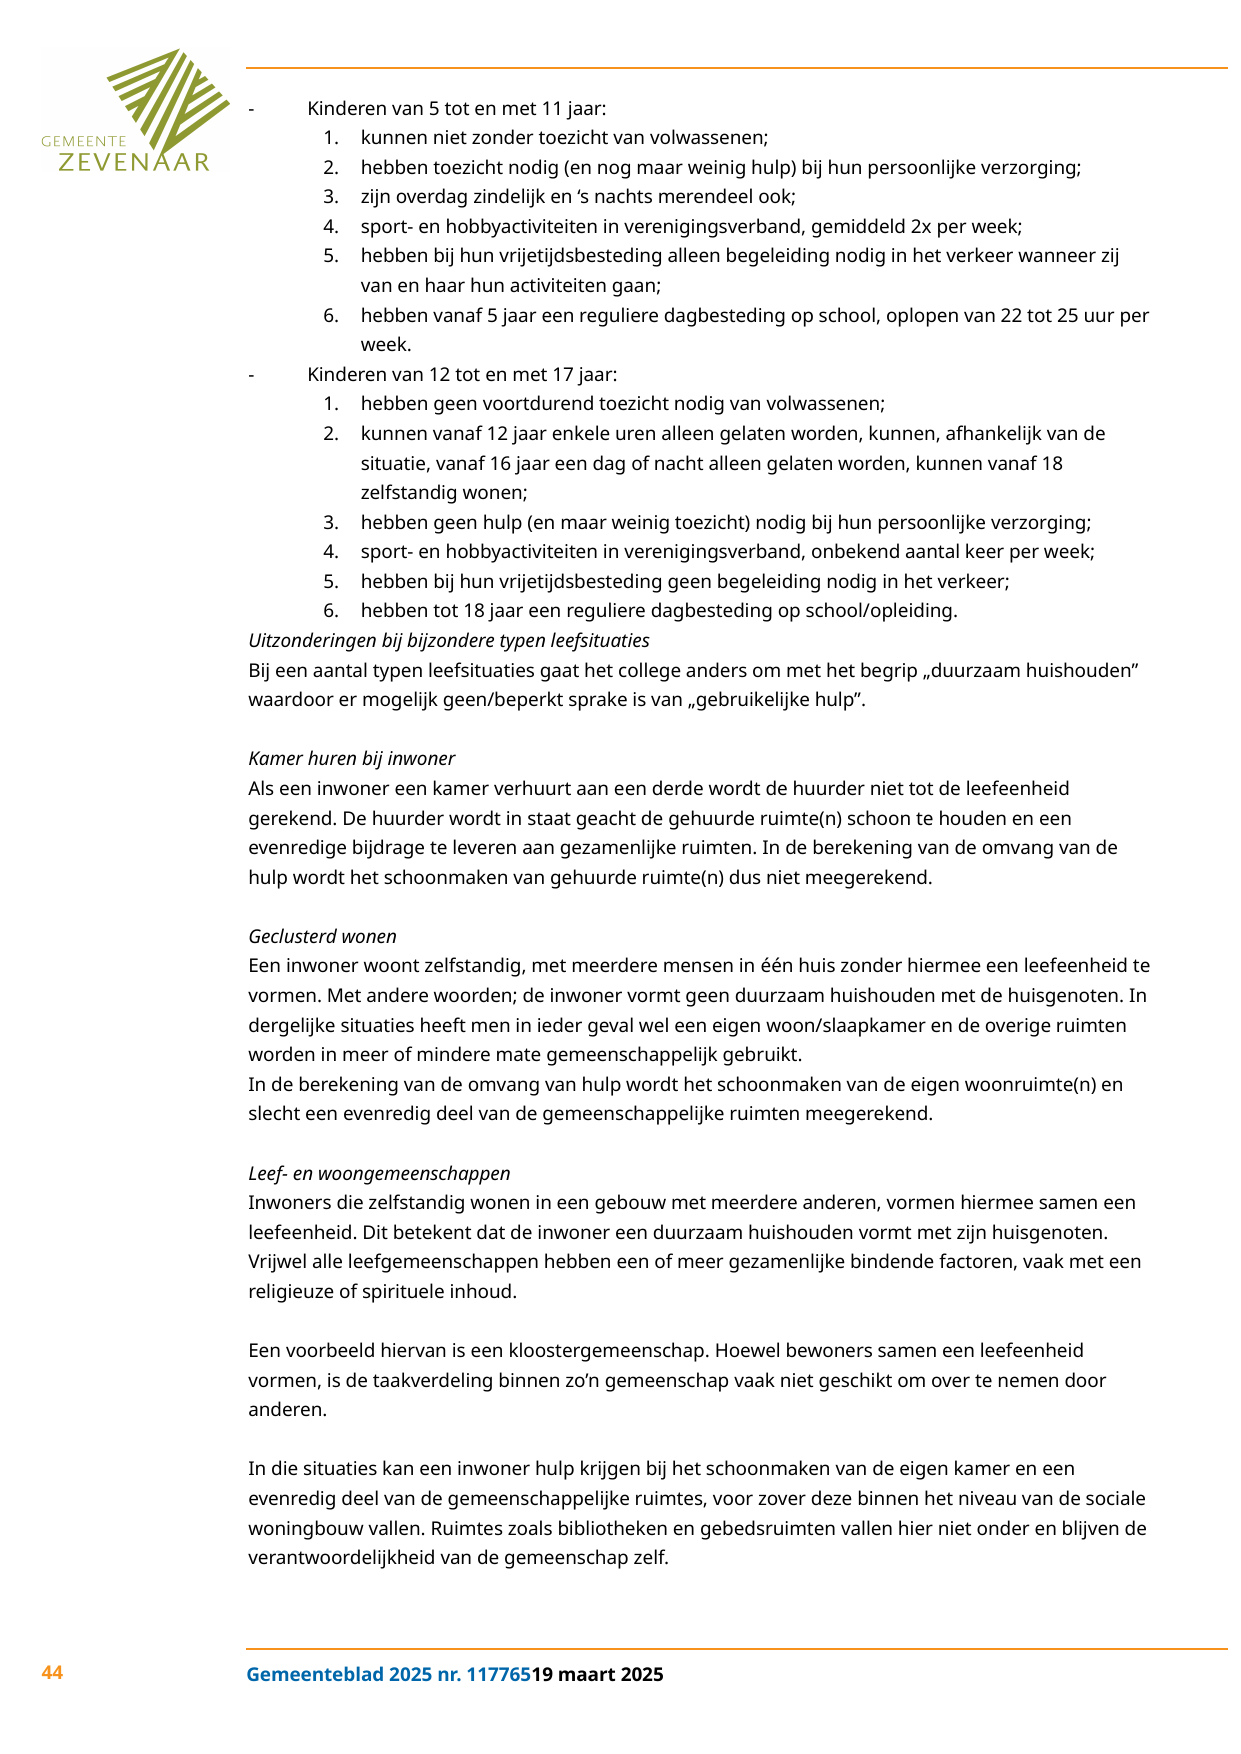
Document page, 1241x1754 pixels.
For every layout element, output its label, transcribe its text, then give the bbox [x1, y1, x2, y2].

list hebben tot 18 jaar een reguliere dagbesteding op school/opleiding. [323, 598, 1152, 623]
text Uitzonderingen bij bijzondere typen leefsituaties [248, 627, 1152, 653]
text Een voorbeeld hiervan is een kloostergemeenschap. Hoewel bewoners samen een leefeenheid vormen, is de taakverdeling binnen zo’n gemeenschap vaak niet geschikt om over te nemen door anderen. [248, 1337, 1152, 1422]
list hebben toezicht nodig (en nog maar weinig hulp) bij hun persoonlijke verzorging; [323, 154, 1152, 180]
list sport- en hobbyactiviteiten in verenigingsverband, onbekend aantal keer per week; [323, 538, 1152, 564]
list hebben geen hulp (en maar weinig toezicht) nodig bij hun persoonlijke verzorging; [323, 509, 1152, 535]
list hebben vanaf 5 jaar een reguliere dagbesteding op school, oplopen van 22 tot 25 uur per week. [323, 302, 1152, 357]
list kunnen vanaf 12 jaar enkele uren alleen gelaten worden, kunnen, afhankelijk van de situatie, vanaf 16 jaar een dag of nacht alleen gelaten worden, kunnen vanaf 18 zelfstandig wonen; [323, 420, 1152, 505]
list sport- en hobbyactiviteiten in verenigingsverband, gemiddeld 2x per week; [323, 213, 1152, 239]
text In de berekening van de omvang van hulp wordt het schoonmaken van de eigen woonruimte(n) en slecht een evenredig deel van de gemeenschappelijke ruimten meegerekend. [248, 1071, 1152, 1126]
list zijn overdag zindelijk en ‘s nachts merendeel ook; [323, 183, 1152, 209]
list kunnen niet zonder toezicht van volwassenen; [323, 124, 1152, 150]
list hebben geen voortdurend toezicht nodig van volwassenen; [323, 391, 1152, 416]
text In die situaties kan een inwoner hulp krijgen bij het schoonmaken van de eigen kamer en een evenredig deel van de gemeenschappelijke ruimtes, voor zover deze binnen het niveau van de sociale woningbouw vallen. Ruimtes zoals bibliotheken en gebedsruimten vallen hier niet onder en blijven de verantwoordelijkheid van de gemeenschap zelf. [248, 1456, 1152, 1570]
list hebben bij hun vrijetijdsbesteding geen begeleiding nodig in het verkeer; [323, 568, 1152, 594]
text Inwoners die zelfstandig wonen in een gebouw met meerdere anderen, vormen hiermee samen een leefeenheid. Dit betekent dat de inwoner een duurzaam huishouden vormt met zijn huisgenoten. Vrijwel alle leefgemeenschappen hebben een of meer gezamenlijke bindende factoren, vaak met een religieuze of spirituele inhoud. [248, 1189, 1152, 1304]
picture [41, 47, 231, 172]
text Een inwoner woont zelfstandig, met meerdere mensen in één huis zonder hiermee een leefeenheid te vormen. Met andere woorden; de inwoner vormt geen duurzaam huishouden met de huisgenoten. In dergelijke situaties heeft men in ieder geval wel een eigen woon/slaapkamer en de overige ruimten worden in meer of mindere mate gemeenschappelijk gebruikt. [248, 953, 1152, 1067]
list Kinderen van 5 tot en met 11 jaar: [248, 95, 1152, 121]
text Als een inwoner een kamer verhuurt aan een derde wordt de huurder niet tot de leefeenheid gerekend. De huurder wordt in staat geacht de gehuurde ruimte(n) schoon te houden en een evenredige bijdrage te leveren aan gezamenlijke ruimten. In de berekening van de omvang van de hulp wordt het schoonmaken van gehuurde ruimte(n) dus niet meegerekend. [248, 775, 1152, 890]
text Bij een aantal typen leefsituaties gaat het college anders om met het begrip „duurzaam huishouden” waardoor er mogelijk geen/beperkt sprake is van „gebruikelijke hulp”. [248, 657, 1152, 712]
text Kamer huren bij inwoner [248, 746, 1152, 771]
list hebben bij hun vrijetijdsbesteding alleen begeleiding nodig in het verkeer wanneer zij van en haar hun activiteiten gaan; [323, 243, 1152, 298]
text Leef- en woongemeenschappen [248, 1160, 1152, 1186]
text Geclusterd wonen [248, 923, 1152, 949]
list Kinderen van 12 tot en met 17 jaar: [248, 361, 1152, 387]
